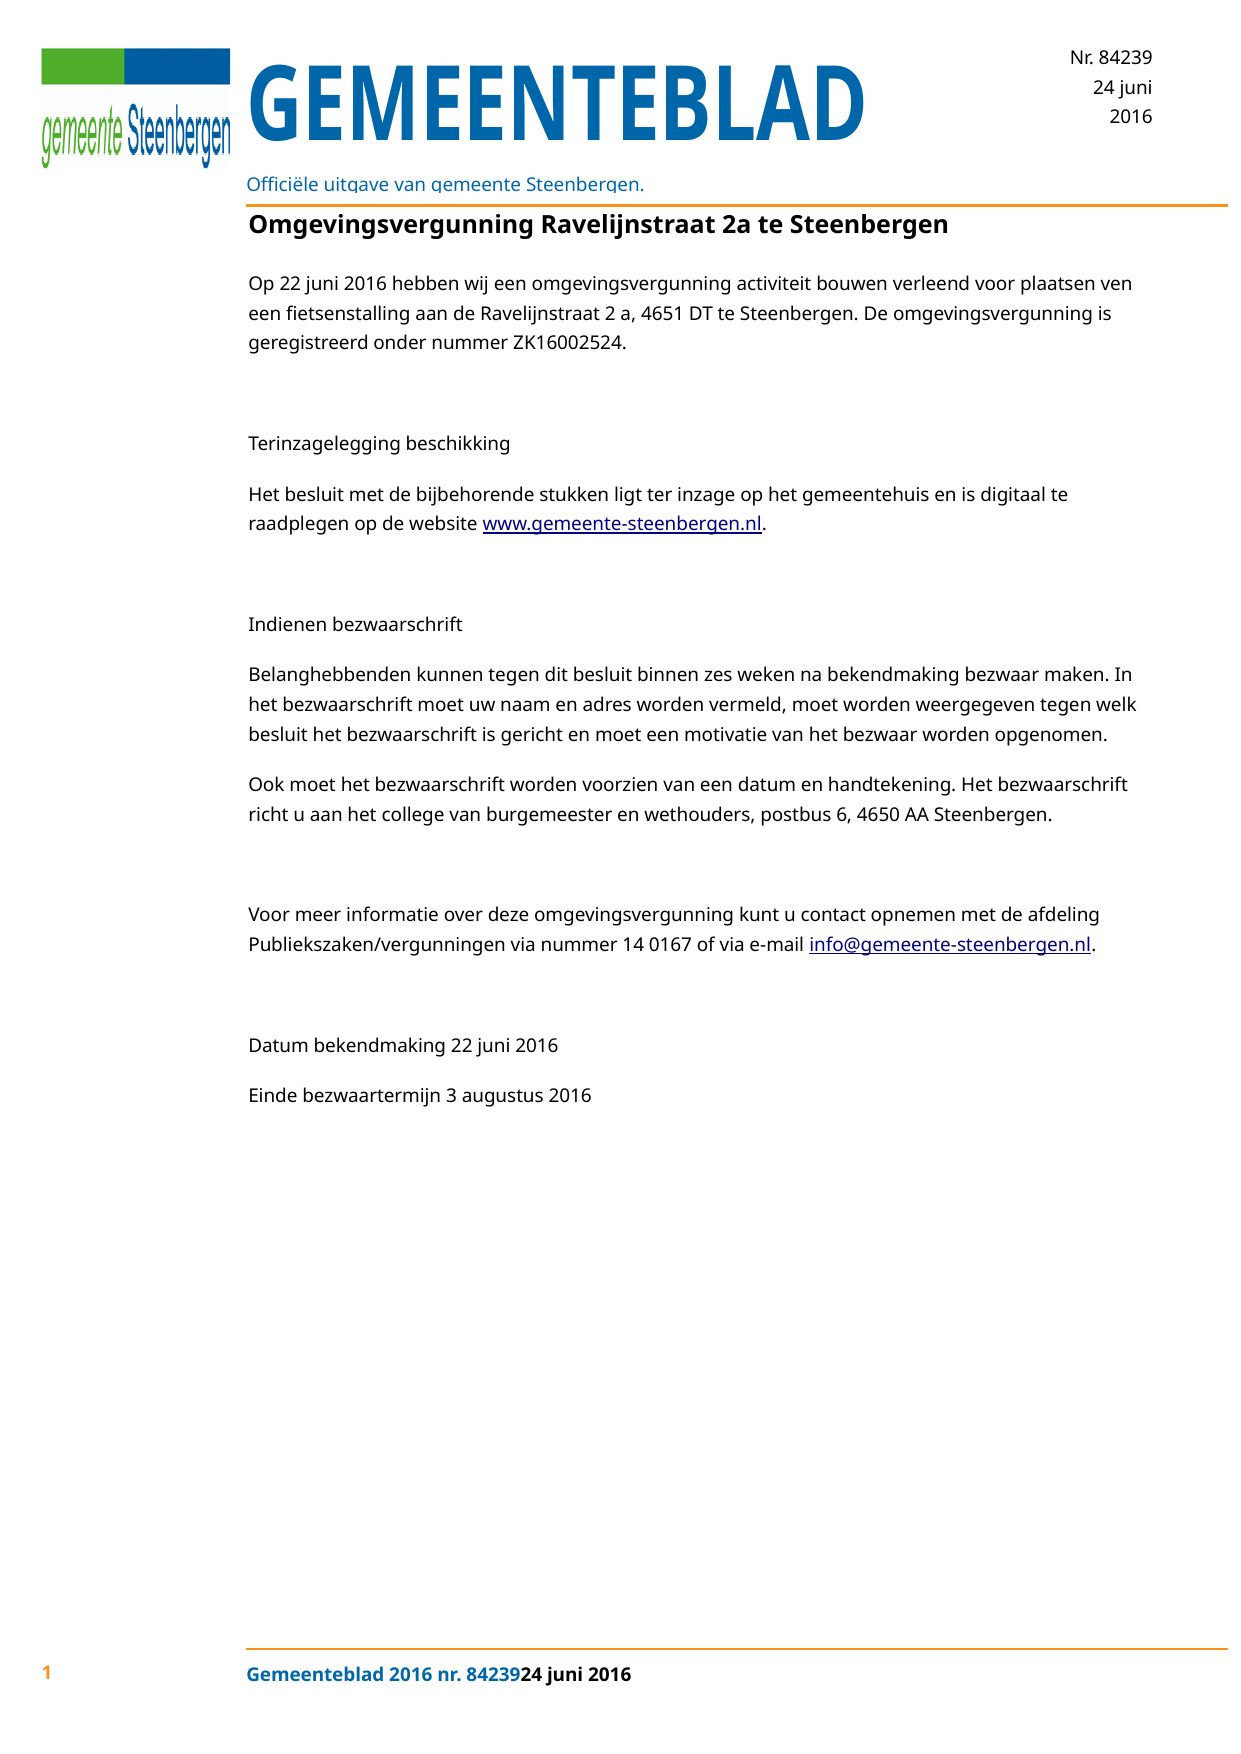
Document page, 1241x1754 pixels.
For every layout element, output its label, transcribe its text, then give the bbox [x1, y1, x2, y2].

text Ook moet het bezwaarschrift worden voorzien van een datum en handtekening. Het bezwaarschrift richt u aan het college van burgemeester en wethouders, postbus 6, 4650 AA Steenbergen. [248, 771, 1152, 826]
text Op 22 juni 2016 hebben wij een omgevingsvergunning activiteit bouwen verleend voor plaatsen ven een fietsenstalling aan de Ravelijnstraat 2 a, 4651 DT te Steenbergen. De omgevingsvergunning is geregistreerd onder nummer ZK16002524. [248, 270, 1152, 355]
text Belanghebbenden kunnen tegen dit besluit binnen zes weken na bekendmaking bezwaar maken. In het bezwaarschrift moet uw naam en adres worden vermeld, moet worden weergegeven tegen welk besluit het bezwaarschrift is gericht en moet een motivatie van het bezwaar worden opgenomen. [248, 662, 1152, 746]
text Einde bezwaartermijn 3 augustus 2016 [248, 1082, 1152, 1108]
text Het besluit met de bijbehorende stukken ligt ter inzage op het gemeentehuis en is digitaal te raadplegen op de website www.gemeente-steenbergen.nl. [248, 481, 1152, 536]
text Indienen bezwaarschrift [248, 611, 1152, 637]
text Datum bekendmaking 22 juni 2016 [248, 1032, 1152, 1058]
text Omgevingsvergunning Ravelijnstraat 2a te Steenbergen [248, 207, 1152, 241]
picture [41, 47, 231, 172]
text Voor meer informatie over deze omgevingsvergunning kunt u contact opnemen met de afdeling Publiekszaken/vergunningen via nummer 14 0167 of via e-mail info@gemeente-steenbergen.nl. [248, 902, 1152, 957]
text Terinzagelegging beschikking [248, 430, 1152, 456]
